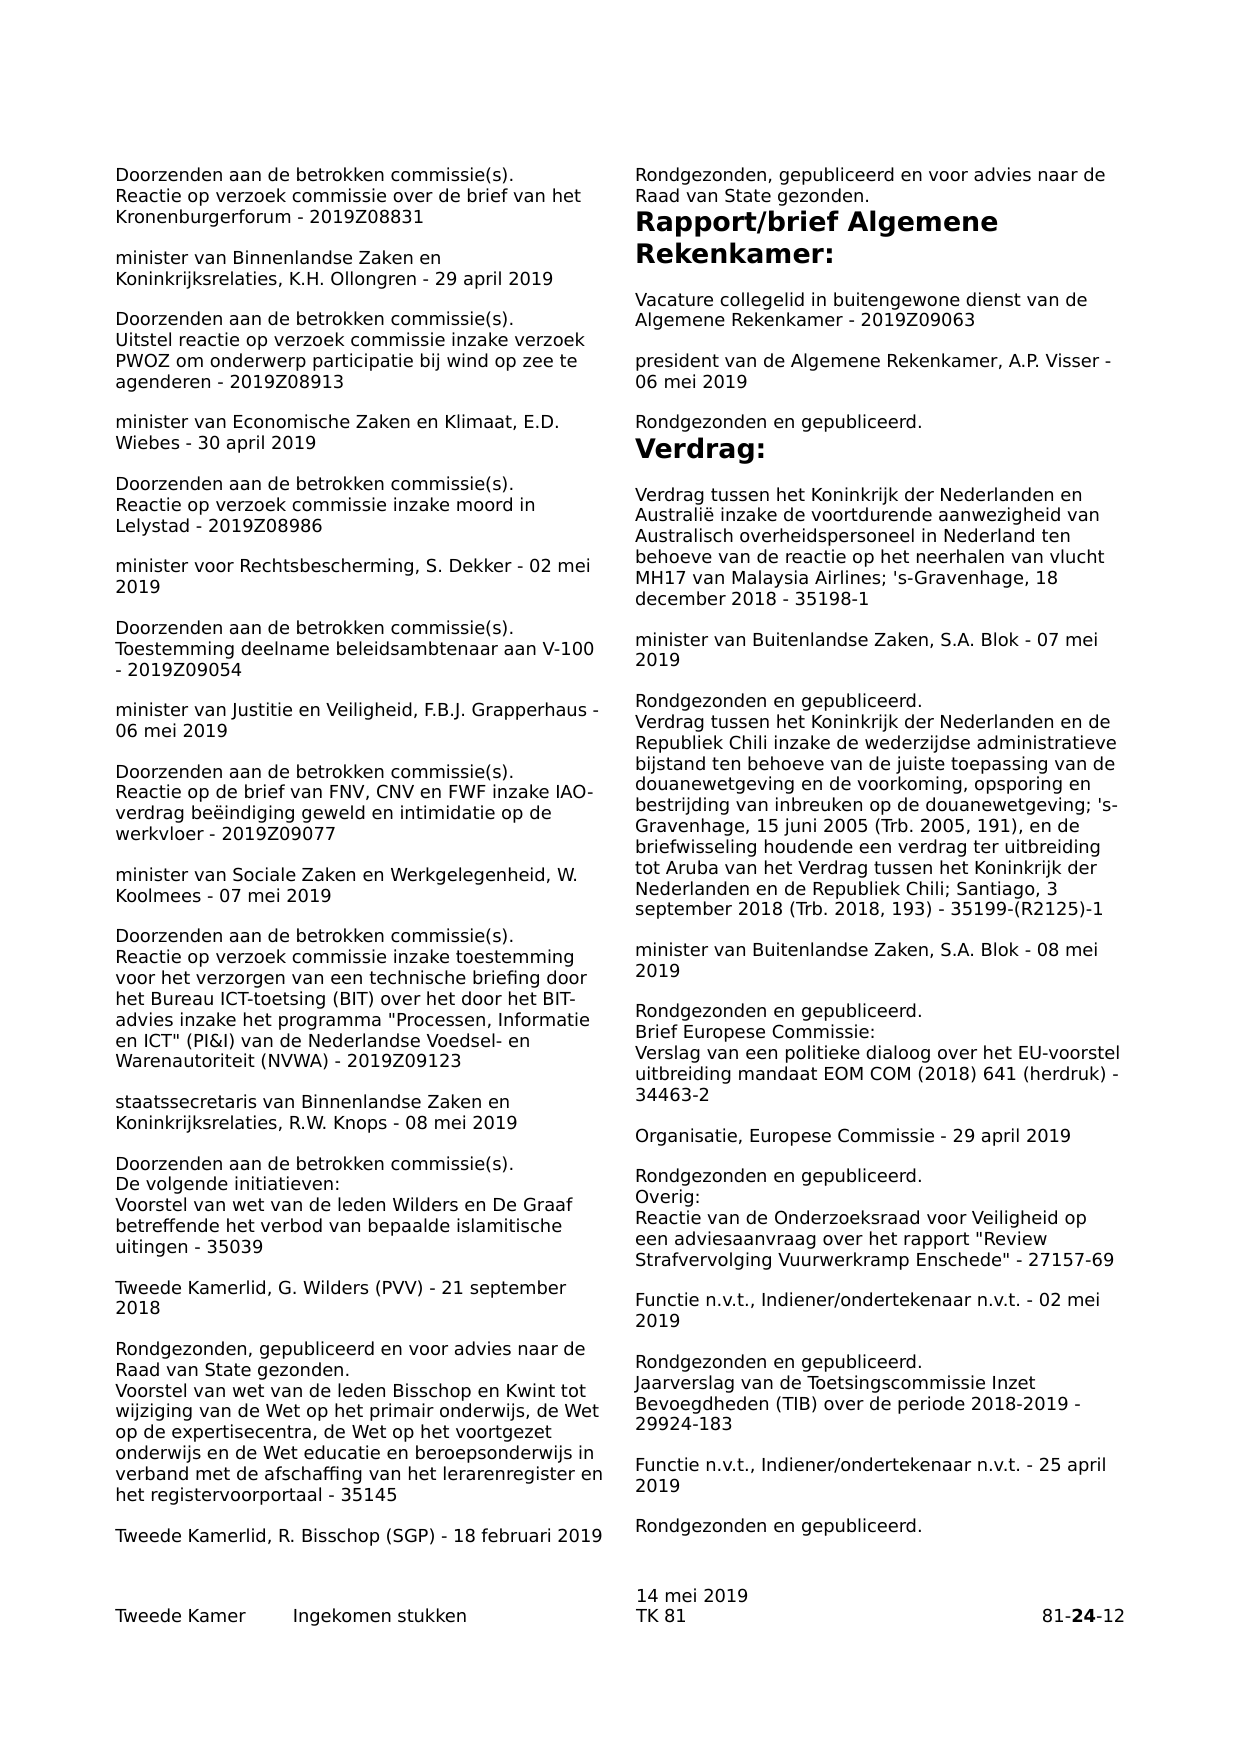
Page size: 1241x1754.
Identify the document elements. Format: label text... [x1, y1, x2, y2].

text Rondgezonden en gepubliceerd. [635, 1001, 1125, 1022]
text Brief Europese Commissie: [635, 1022, 1125, 1043]
text Rondgezonden en gepubliceerd. [635, 412, 1125, 433]
text minister van Binnenlandse Zaken en Koninkrijksrelaties, K.H. Ollongren - 29 april 2019 [115, 248, 605, 289]
text Toestemming deelname beleidsambtenaar aan V-100 - 2019Z09054 [115, 638, 605, 680]
text Doorzenden aan de betrokken commissie(s). [115, 309, 605, 330]
text minister van Buitenlandse Zaken, S.A. Blok - 08 mei 2019 [635, 940, 1125, 981]
text minister voor Rechtsbescherming, S. Dekker - 02 mei 2019 [115, 556, 605, 598]
text Functie n.v.t., Indiener/ondertekenaar n.v.t. - 25 april 2019 [635, 1455, 1125, 1496]
text Doorzenden aan de betrokken commissie(s). [115, 474, 605, 494]
text Tweede Kamerlid, R. Bisschop (SGP) - 18 februari 2019 [115, 1525, 605, 1546]
text Rondgezonden en gepubliceerd. [635, 1166, 1125, 1187]
text minister van Economische Zaken en Klimaat, E.D. Wiebes - 30 april 2019 [115, 412, 605, 454]
text Reactie op verzoek commissie over de brief van het Kronenburgerforum - 2019Z08831 [115, 186, 605, 228]
text Verdrag tussen het Koninkrijk der Nederlanden en Australië inzake de voortdurende aanwezigheid van Australisch overheidspersoneel in Nederland ten behoeve van de reactie op het neerhalen van vlucht MH17 van Malaysia Airlines; 's-Gravenhage, 18 december 2018 - 35198-1 [635, 484, 1125, 609]
text Reactie van de Onderzoeksraad voor Veiligheid op een adviesaanvraag over het rapport "Review Strafvervolging Vuurwerkramp Enschede" - 27157-69 [635, 1208, 1125, 1270]
text Doorzenden aan de betrokken commissie(s). [115, 165, 605, 186]
text Jaarverslag van de Toetsingscommissie Inzet Bevoegdheden (TIB) over de periode 2018-2019 - 29924-183 [635, 1372, 1125, 1435]
text Reactie op de brief van FNV, CNV en FWF inzake IAO-verdrag beëindiging geweld en intimidatie op de werkvloer - 2019Z09077 [115, 782, 605, 845]
text Vacature collegelid in buitengewone dienst van de Algemene Rekenkamer - 2019Z09063 [635, 289, 1125, 331]
text Overig: [635, 1187, 1125, 1208]
text De volgende initiatieven: [115, 1174, 605, 1195]
text Voorstel van wet van de leden Wilders en De Graaf betreffende het verbod van bepaalde islamitische uitingen - 35039 [115, 1195, 605, 1257]
text Verslag van een politieke dialoog over het EU-voorstel uitbreiding mandaat EOM COM (2018) 641 (herdruk) - 34463-2 [635, 1043, 1125, 1105]
text Uitstel reactie op verzoek commissie inzake verzoek PWOZ om onderwerp participatie bij wind op zee te agenderen - 2019Z08913 [115, 330, 605, 392]
text staatssecretaris van Binnenlandse Zaken en Koninkrijksrelaties, R.W. Knops - 08 mei 2019 [115, 1092, 605, 1133]
text president van de Algemene Rekenkamer, A.P. Visser - 06 mei 2019 [635, 351, 1125, 392]
text Doorzenden aan de betrokken commissie(s). [115, 762, 605, 782]
text Doorzenden aan de betrokken commissie(s). [115, 618, 605, 638]
text Rondgezonden en gepubliceerd. [635, 1516, 1125, 1537]
text Rondgezonden en gepubliceerd. [635, 1352, 1125, 1372]
text Organisatie, Europese Commissie - 29 april 2019 [635, 1125, 1125, 1146]
title Verdrag: [635, 433, 1125, 464]
text Rondgezonden, gepubliceerd en voor advies naar de Raad van State gezonden. [635, 165, 1125, 207]
text Doorzenden aan de betrokken commissie(s). [115, 926, 605, 947]
text Doorzenden aan de betrokken commissie(s). [115, 1153, 605, 1174]
text Rondgezonden en gepubliceerd. [635, 691, 1125, 712]
text minister van Justitie en Veiligheid, F.B.J. Grapperhaus - 06 mei 2019 [115, 700, 605, 742]
text Functie n.v.t., Indiener/ondertekenaar n.v.t. - 02 mei 2019 [635, 1290, 1125, 1332]
text minister van Sociale Zaken en Werkgelegenheid, W. Koolmees - 07 mei 2019 [115, 865, 605, 906]
title Rapport/brief Algemene Rekenkamer: [635, 207, 1125, 269]
text Voorstel van wet van de leden Bisschop en Kwint tot wijziging van de Wet op het primair onderwijs, de Wet op de expertisecentra, de Wet op het voortgezet onderwijs en de Wet educatie en beroepsonderwijs in verband met de afschaffing van het lerarenregister en het registervoorportaal - 35145 [115, 1380, 605, 1505]
text Reactie op verzoek commissie inzake toestemming voor het verzorgen van een technische briefing door het Bureau ICT-toetsing (BIT) over het door het BIT-advies inzake het programma "Processen, Informatie en ICT" (PI&I) van de Nederlandse Voedsel- en Warenautoriteit (NVWA) - 2019Z09123 [115, 947, 605, 1072]
text Rondgezonden, gepubliceerd en voor advies naar de Raad van State gezonden. [115, 1339, 605, 1380]
text minister van Buitenlandse Zaken, S.A. Blok - 07 mei 2019 [635, 629, 1125, 671]
text Verdrag tussen het Koninkrijk der Nederlanden en de Republiek Chili inzake de wederzijdse administratieve bijstand ten behoeve van de juiste toepassing van de douanewetgeving en de voorkoming, opsporing en bestrijding van inbreuken op de douanewetgeving; 's-Gravenhage, 15 juni 2005 (Trb. 2005, 191), en de briefwisseling houdende een verdrag ter uitbreiding tot Aruba van het Verdrag tussen het Koninkrijk der Nederlanden en de Republiek Chili; Santiago, 3 september 2018 (Trb. 2018, 193) - 35199-(R2125)-1 [635, 712, 1125, 920]
text Reactie op verzoek commissie inzake moord in Lelystad - 2019Z08986 [115, 494, 605, 536]
text Tweede Kamerlid, G. Wilders (PVV) - 21 september 2018 [115, 1277, 605, 1319]
